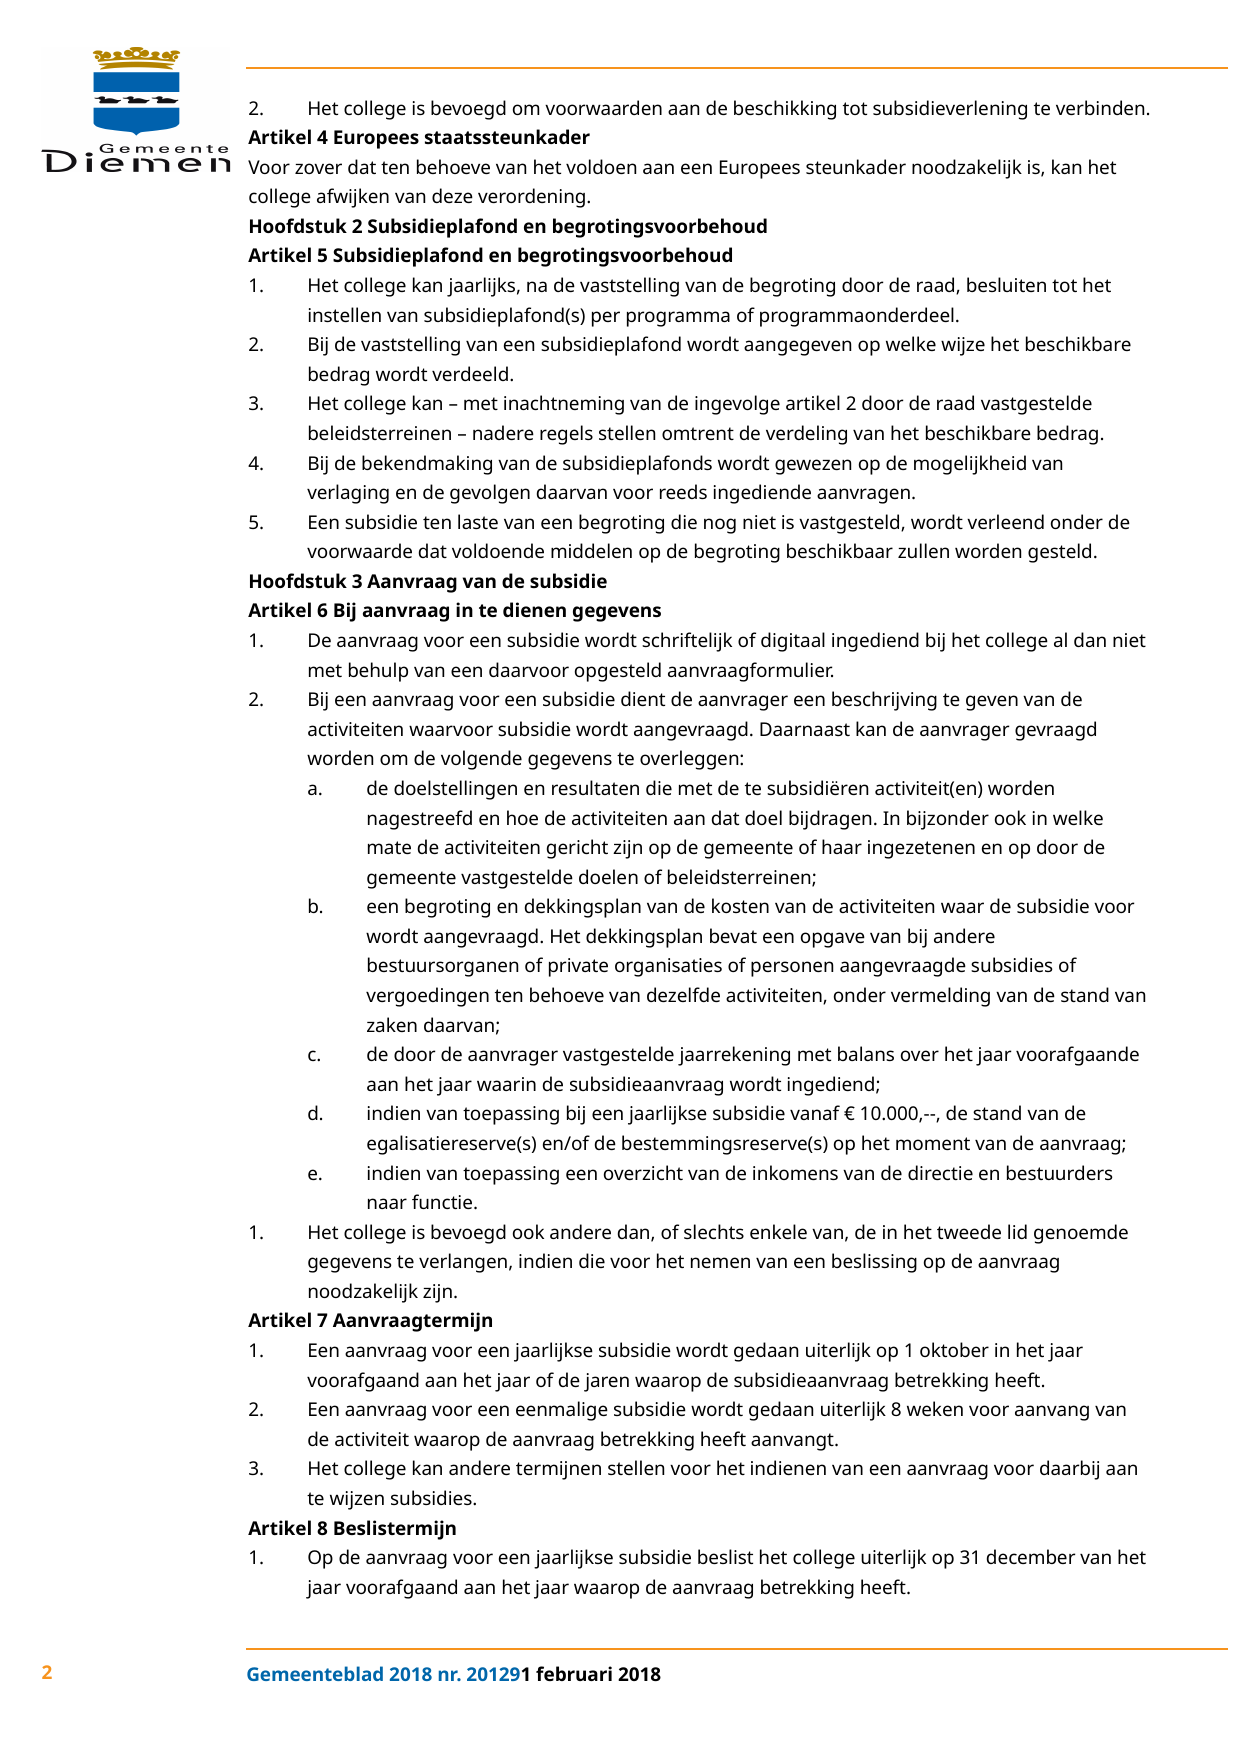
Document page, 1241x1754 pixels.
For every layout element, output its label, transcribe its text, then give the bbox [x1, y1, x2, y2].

list de door de aanvrager vastgestelde jaarrekening met balans over het jaar voorafgaande aan het jaar waarin de subsidieaanvraag wordt ingediend; [307, 1041, 1152, 1097]
list Bij de bekendmaking van de subsidieplafonds wordt gewezen op de mogelijkheid van verlaging en de gevolgen daarvan voor reeds ingediende aanvragen. [248, 450, 1152, 505]
list Een aanvraag voor een jaarlijkse subsidie wordt gedaan uiterlijk op 1 oktober in het jaar voorafgaand aan het jaar of de jaren waarop de subsidieaanvraag betrekking heeft. [248, 1337, 1152, 1393]
text Artikel 8 Beslistermijn [248, 1515, 1152, 1541]
text Hoofdstuk 3 Aanvraag van de subsidie [248, 568, 1152, 594]
picture [41, 47, 231, 172]
list Bij een aanvraag voor een subsidie dient de aanvrager een beschrijving te geven van de activiteiten waarvoor subsidie wordt aangevraagd. Daarnaast kan de aanvrager gevraagd worden om de volgende gegevens te overleggen: [248, 686, 1152, 771]
list indien van toepassing een overzicht van de inkomens van de directie en bestuurders naar functie. [307, 1160, 1152, 1215]
list Het college kan – met inachtneming van de ingevolge artikel 2 door de raad vastgestelde beleidsterreinen – nadere regels stellen omtrent de verdeling van het beschikbare bedrag. [248, 391, 1152, 446]
list Een aanvraag voor een eenmalige subsidie wordt gedaan uiterlijk 8 weken voor aanvang van de activiteit waarop de aanvraag betrekking heeft aanvangt. [248, 1396, 1152, 1452]
list Het college kan andere termijnen stellen voor het indienen van een aanvraag voor daarbij aan te wijzen subsidies. [248, 1456, 1152, 1511]
list een begroting en dekkingsplan van de kosten van de activiteiten waar de subsidie voor wordt aangevraagd. Het dekkingsplan bevat een opgave van bij andere bestuursorganen of private organisaties of personen aangevraagde subsidies of vergoedingen ten behoeve van dezelfde activiteiten, onder vermelding van de stand van zaken daarvan; [307, 893, 1152, 1038]
text Artikel 4 Europees staatssteunkader [248, 124, 1152, 150]
list indien van toepassing bij een jaarlijkse subsidie vanaf € 10.000,--, de stand van de egalisatiereserve(s) en/of de bestemmingsreserve(s) op het moment van de aanvraag; [307, 1101, 1152, 1156]
text Hoofdstuk 2 Subsidieplafond en begrotingsvoorbehoud [248, 213, 1152, 239]
list de doelstellingen en resultaten die met de te subsidiëren activiteit(en) worden nagestreefd en hoe de activiteiten aan dat doel bijdragen. In bijzonder ook in welke mate de activiteiten gericht zijn op de gemeente of haar ingezetenen en op door de gemeente vastgestelde doelen of beleidsterreinen; [307, 775, 1152, 890]
list Het college is bevoegd ook andere dan, of slechts enkele van, de in het tweede lid genoemde gegevens te verlangen, indien die voor het nemen van een beslissing op de aanvraag noodzakelijk zijn. [248, 1219, 1152, 1304]
text Artikel 7 Aanvraagtermijn [248, 1308, 1152, 1333]
list Een subsidie ten laste van een begroting die nog niet is vastgesteld, wordt verleend onder de voorwaarde dat voldoende middelen op de begroting beschikbaar zullen worden gesteld. [248, 509, 1152, 564]
text Artikel 5 Subsidieplafond en begrotingsvoorbehoud [248, 243, 1152, 268]
list Bij de vaststelling van een subsidieplafond wordt aangegeven op welke wijze het beschikbare bedrag wordt verdeeld. [248, 331, 1152, 387]
list Het college kan jaarlijks, na de vaststelling van de begroting door de raad, besluiten tot het instellen van subsidieplafond(s) per programma of programmaonderdeel. [248, 272, 1152, 328]
list Op de aanvraag voor een jaarlijkse subsidie beslist het college uiterlijk op 31 december van het jaar voorafgaand aan het jaar waarop de aanvraag betrekking heeft. [248, 1544, 1152, 1600]
text Voor zover dat ten behoeve van het voldoen aan een Europees steunkader noodzakelijk is, kan het college afwijken van deze verordening. [248, 154, 1152, 209]
text Artikel 6 Bij aanvraag in te dienen gegevens [248, 598, 1152, 623]
list Het college is bevoegd om voorwaarden aan de beschikking tot subsidieverlening te verbinden. [248, 95, 1152, 121]
list De aanvraag voor een subsidie wordt schriftelijk of digitaal ingediend bij het college al dan niet met behulp van een daarvoor opgesteld aanvraagformulier. [248, 627, 1152, 683]
